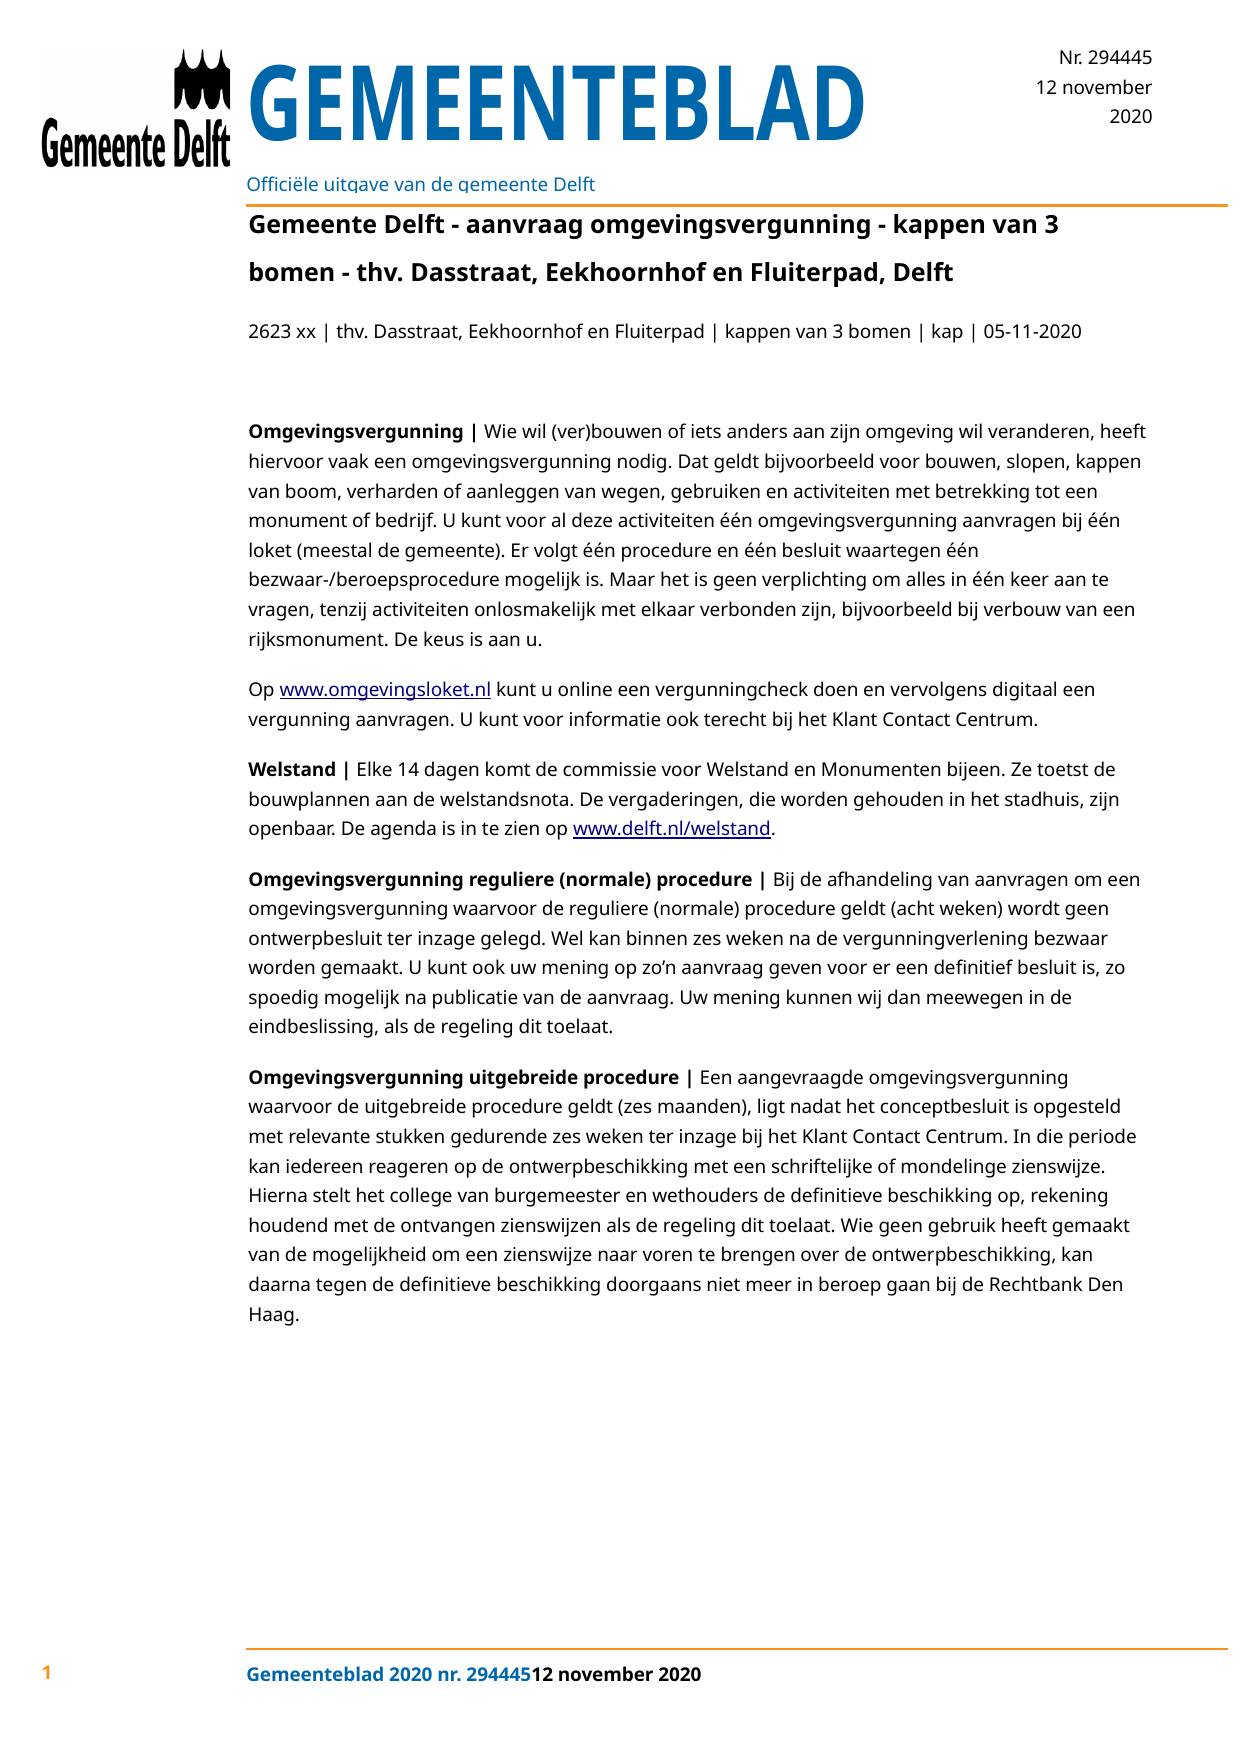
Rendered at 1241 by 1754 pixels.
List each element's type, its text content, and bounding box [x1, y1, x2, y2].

picture [41, 47, 231, 172]
text 2623 xx | thv. Dasstraat, Eekhoornhof en Fluiterpad | kappen van 3 bomen | kap | 05-11-2020 [248, 318, 1152, 344]
text Omgevingsvergunning uitgebreide procedure | Een aangevraagde omgevingsvergunning waarvoor de uitgebreide procedure geldt (zes maanden), ligt nadat het conceptbesluit is opgesteld met relevante stukken gedurende zes weken ter inzage bij het Klant Contact Centrum. In die periode kan iedereen reageren op de ontwerpbeschikking met een schriftelijke of mondelinge zienswijze. Hierna stelt het college van burgemeester en wethouders de definitieve beschikking op, rekening houdend met de ontvangen zienswijzen als de regeling dit toelaat. Wie geen gebruik heeft gemaakt van de mogelijkheid om een zienswijze naar voren te brengen over de ontwerpbeschikking, kan daarna tegen de definitieve beschikking doorgaans niet meer in beroep gaan bij de Rechtbank Den Haag. [248, 1064, 1152, 1327]
text Gemeente Delft - aanvraag omgevingsvergunning - kappen van 3 bomen - thv. Dasstraat, Eekhoornhof en Fluiterpad, Delft [248, 207, 1152, 288]
text Welstand | Elke 14 dagen komt de commissie voor Welstand en Monumenten bijeen. Ze toetst de bouwplannen aan de welstandsnota. De vergaderingen, die worden gehouden in het stadhuis, zijn openbaar. De agenda is in te zien op www.delft.nl/welstand. [248, 756, 1152, 841]
text Op www.omgevingsloket.nl kunt u online een vergunningcheck doen en vervolgens digitaal een vergunning aanvragen. U kunt voor informatie ook terecht bij het Klant Contact Centrum. [248, 676, 1152, 732]
text Omgevingsvergunning | Wie wil (ver)bouwen of iets anders aan zijn omgeving wil veranderen, heeft hiervoor vaak een omgevingsvergunning nodig. Dat geldt bijvoorbeeld voor bouwen, slopen, kappen van boom, verharden of aanleggen van wegen, gebruiken en activiteiten met betrekking tot een monument of bedrijf. U kunt voor al deze activiteiten één omgevingsvergunning aanvragen bij één loket (meestal de gemeente). Er volgt één procedure en één besluit waartegen één bezwaar-/beroepsprocedure mogelijk is. Maar het is geen verplichting om alles in één keer aan te vragen, tenzij activiteiten onlosmakelijk met elkaar verbonden zijn, bijvoorbeeld bij verbouw van een rijksmonument. De keus is aan u. [248, 419, 1152, 652]
text Omgevingsvergunning reguliere (normale) procedure | Bij de afhandeling van aanvragen om een omgevingsvergunning waarvoor de reguliere (normale) procedure geldt (acht weken) wordt geen ontwerpbesluit ter inzage gelegd. Wel kan binnen zes weken na de vergunningverlening bezwaar worden gemaakt. U kunt ook uw mening op zo’n aanvraag geven voor er een definitief besluit is, zo spoedig mogelijk na publicatie van de aanvraag. Uw mening kunnen wij dan meewegen in de eindbeslissing, als de regeling dit toelaat. [248, 866, 1152, 1039]
